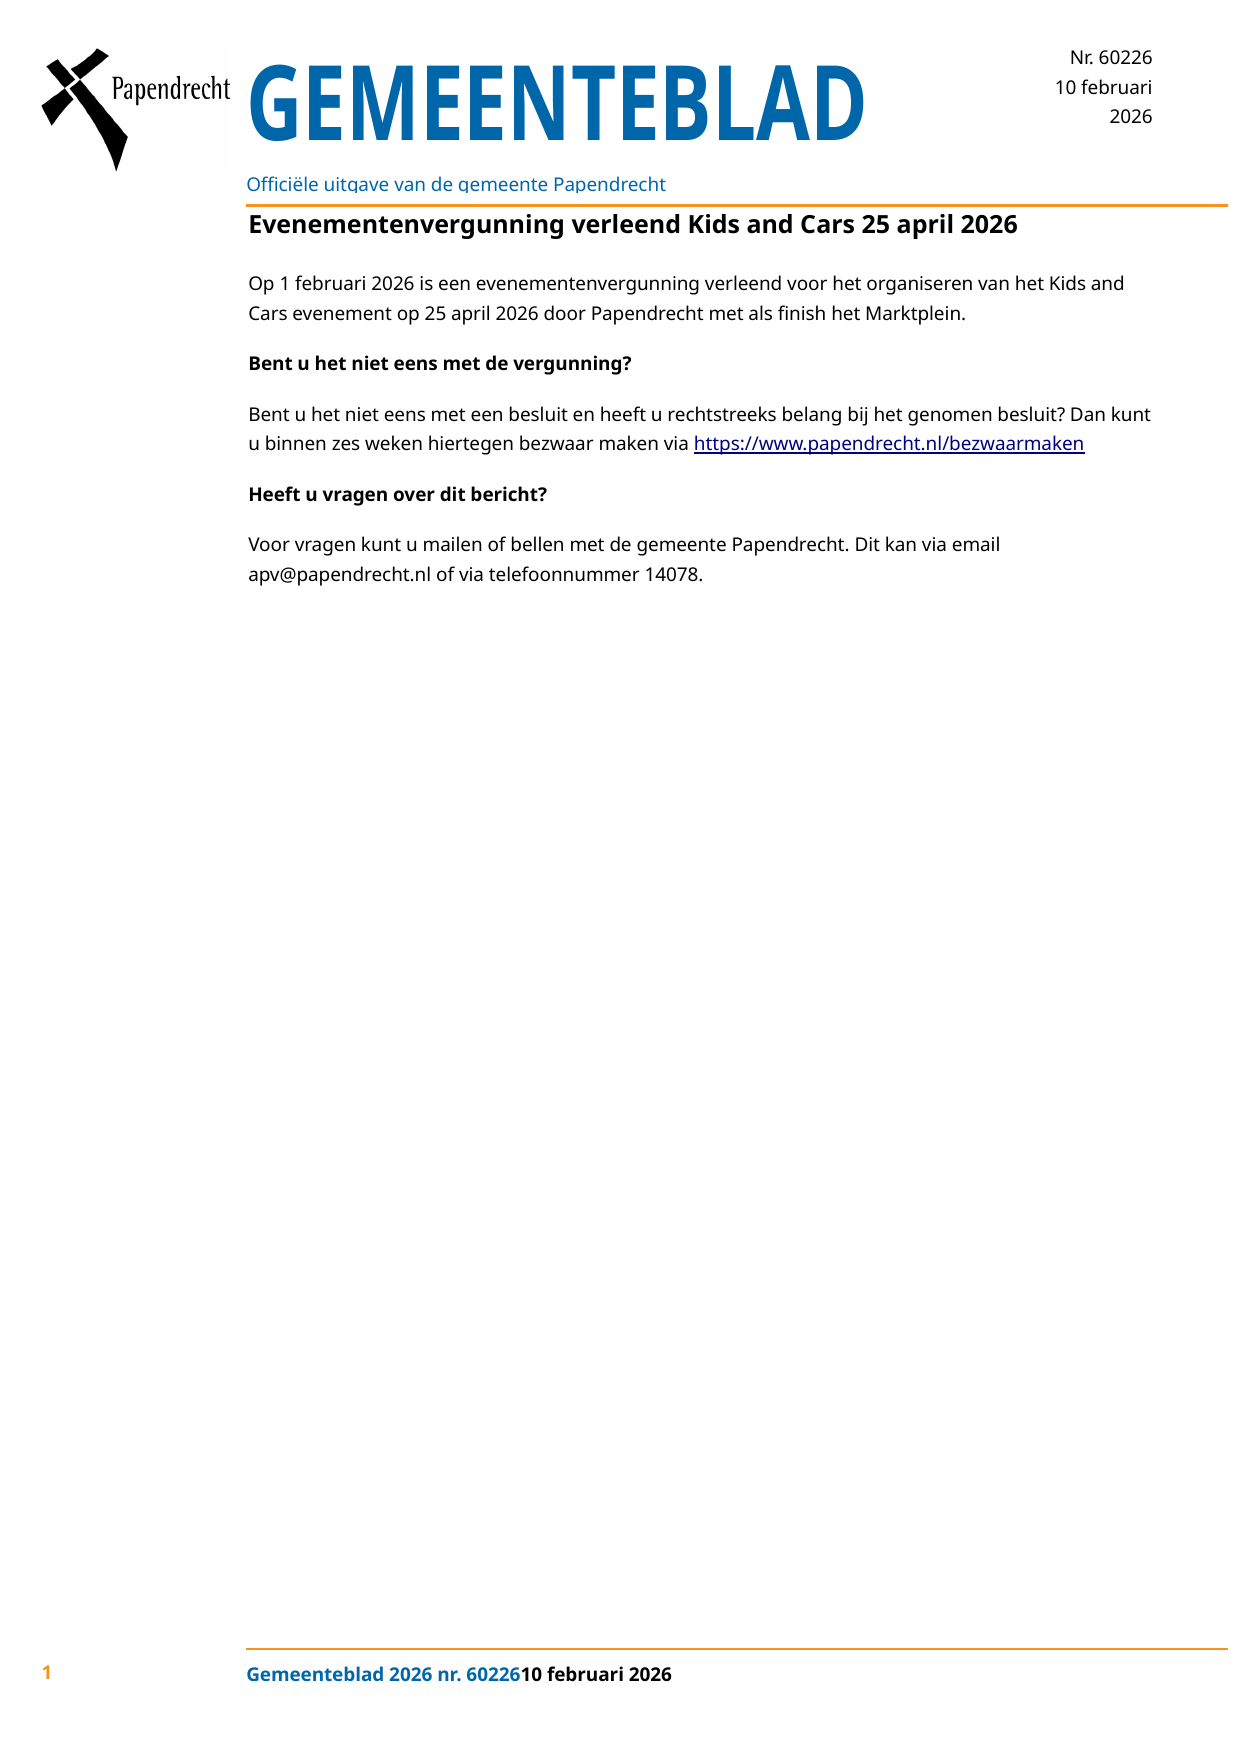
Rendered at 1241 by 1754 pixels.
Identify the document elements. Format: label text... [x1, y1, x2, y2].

text Bent u het niet eens met een besluit en heeft u rechtstreeks belang bij het genomen besluit? Dan kunt u binnen zes weken hiertegen bezwaar maken via https://www.papendrecht.nl/bezwaarmaken [248, 401, 1152, 456]
text Bent u het niet eens met de vergunning? [248, 350, 1152, 376]
text Heeft u vragen over dit bericht? [248, 481, 1152, 506]
picture [41, 47, 231, 172]
text Evenementenvergunning verleend Kids and Cars 25 april 2026 [248, 207, 1152, 241]
text Op 1 februari 2026 is een evenementenvergunning verleend voor het organiseren van het Kids and Cars evenement op 25 april 2026 door Papendrecht met als finish het Marktplein. [248, 270, 1152, 326]
text Voor vragen kunt u mailen of bellen met de gemeente Papendrecht. Dit kan via email apv@papendrecht.nl of via telefoonnummer 14078. [248, 531, 1152, 586]
